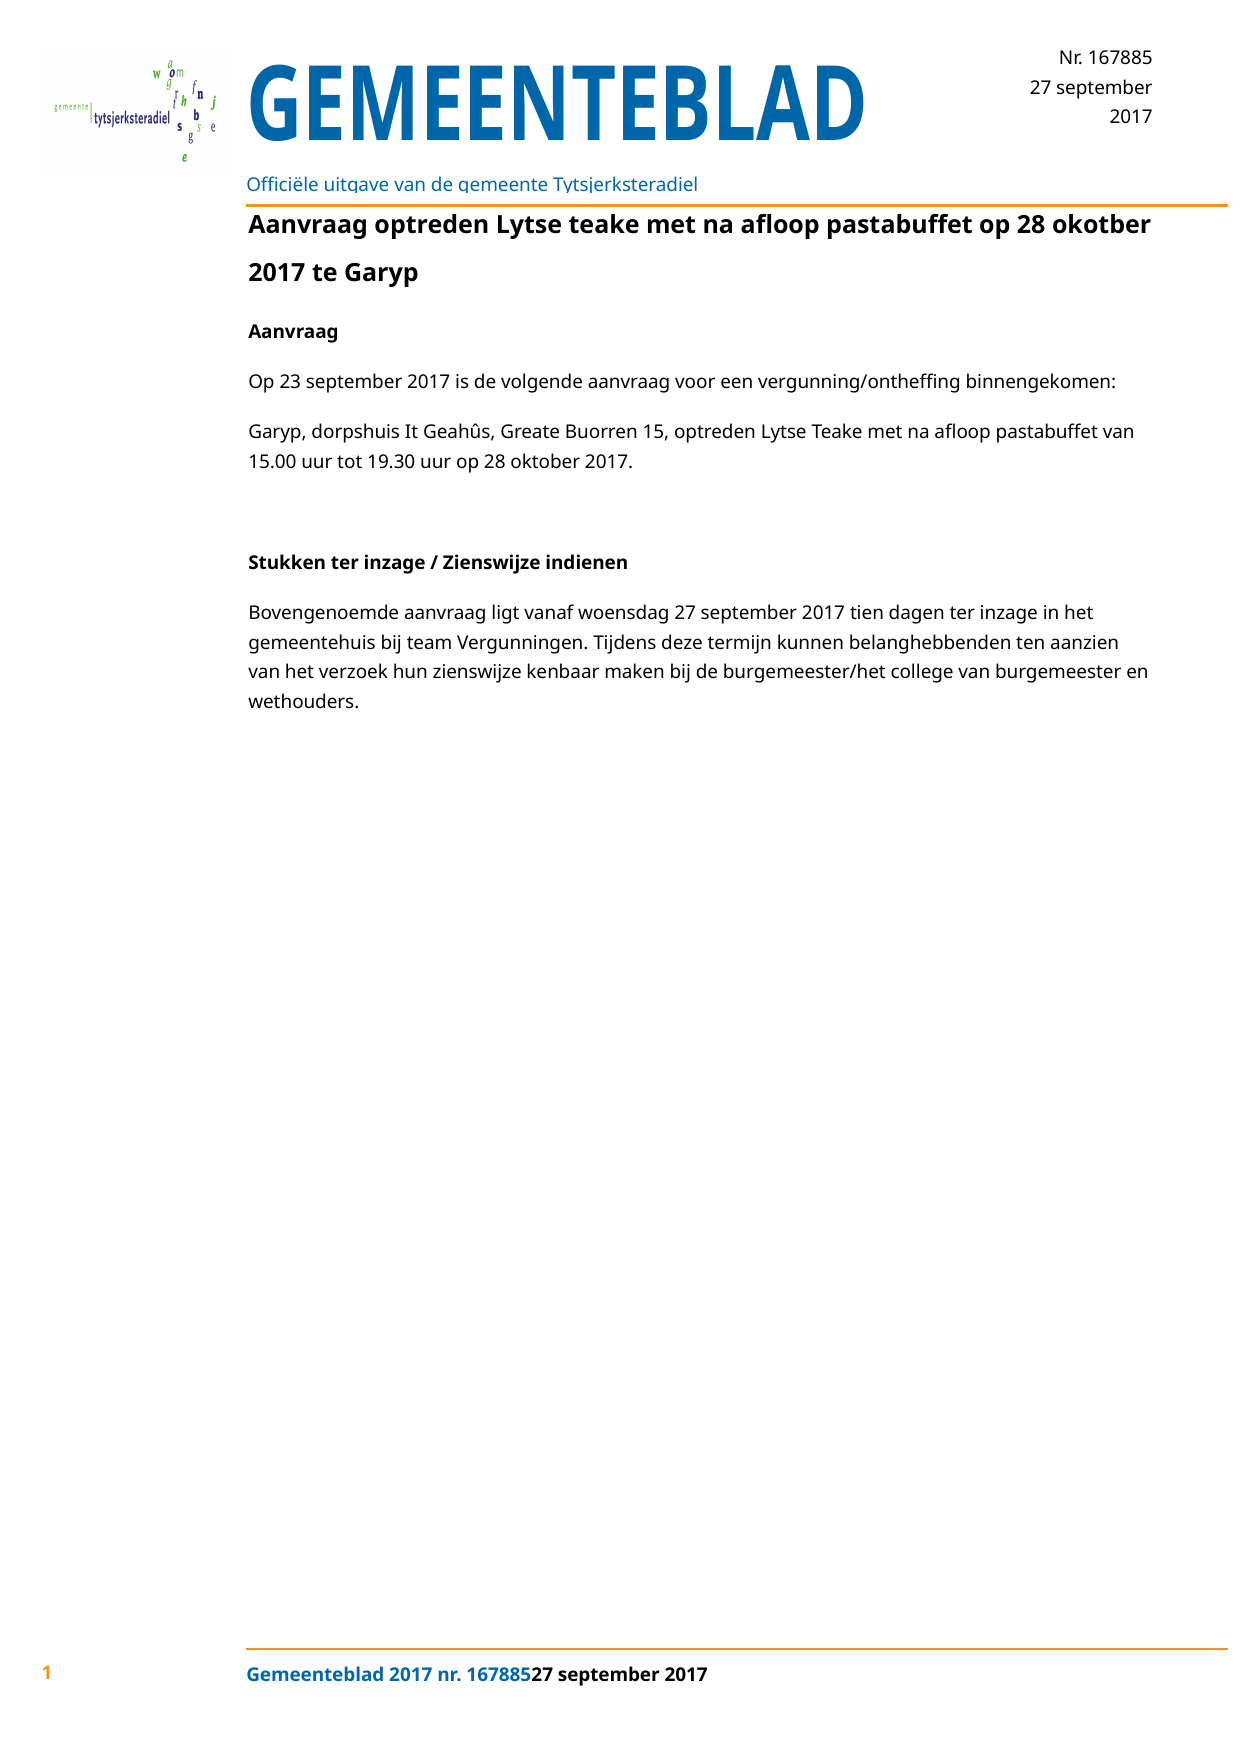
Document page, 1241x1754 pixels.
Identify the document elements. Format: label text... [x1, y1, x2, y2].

text Stukken ter inzage / Zienswijze indienen [248, 549, 1152, 575]
text Aanvraag optreden Lytse teake met na afloop pastabuffet op 28 okotber 2017 te Garyp [248, 207, 1152, 288]
text Garyp, dorpshuis It Geahûs, Greate Buorren 15, optreden Lytse Teake met na afloop pastabuffet van 15.00 uur tot 19.30 uur op 28 oktober 2017. [248, 419, 1152, 474]
text Bovengenoemde aanvraag ligt vanaf woensdag 27 september 2017 tien dagen ter inzage in het gemeentehuis bij team Vergunningen. Tijdens deze termijn kunnen belanghebbenden ten aanzien van het verzoek hun zienswijze kenbaar maken bij de burge­meester/het college van burgemeester en wethouders. [248, 599, 1152, 714]
picture [41, 47, 231, 172]
text Aanvraag [248, 318, 1152, 344]
text Op 23 september 2017 is de volgende aanvraag voor een vergunning/ontheffing binnengekomen: [248, 368, 1152, 394]
